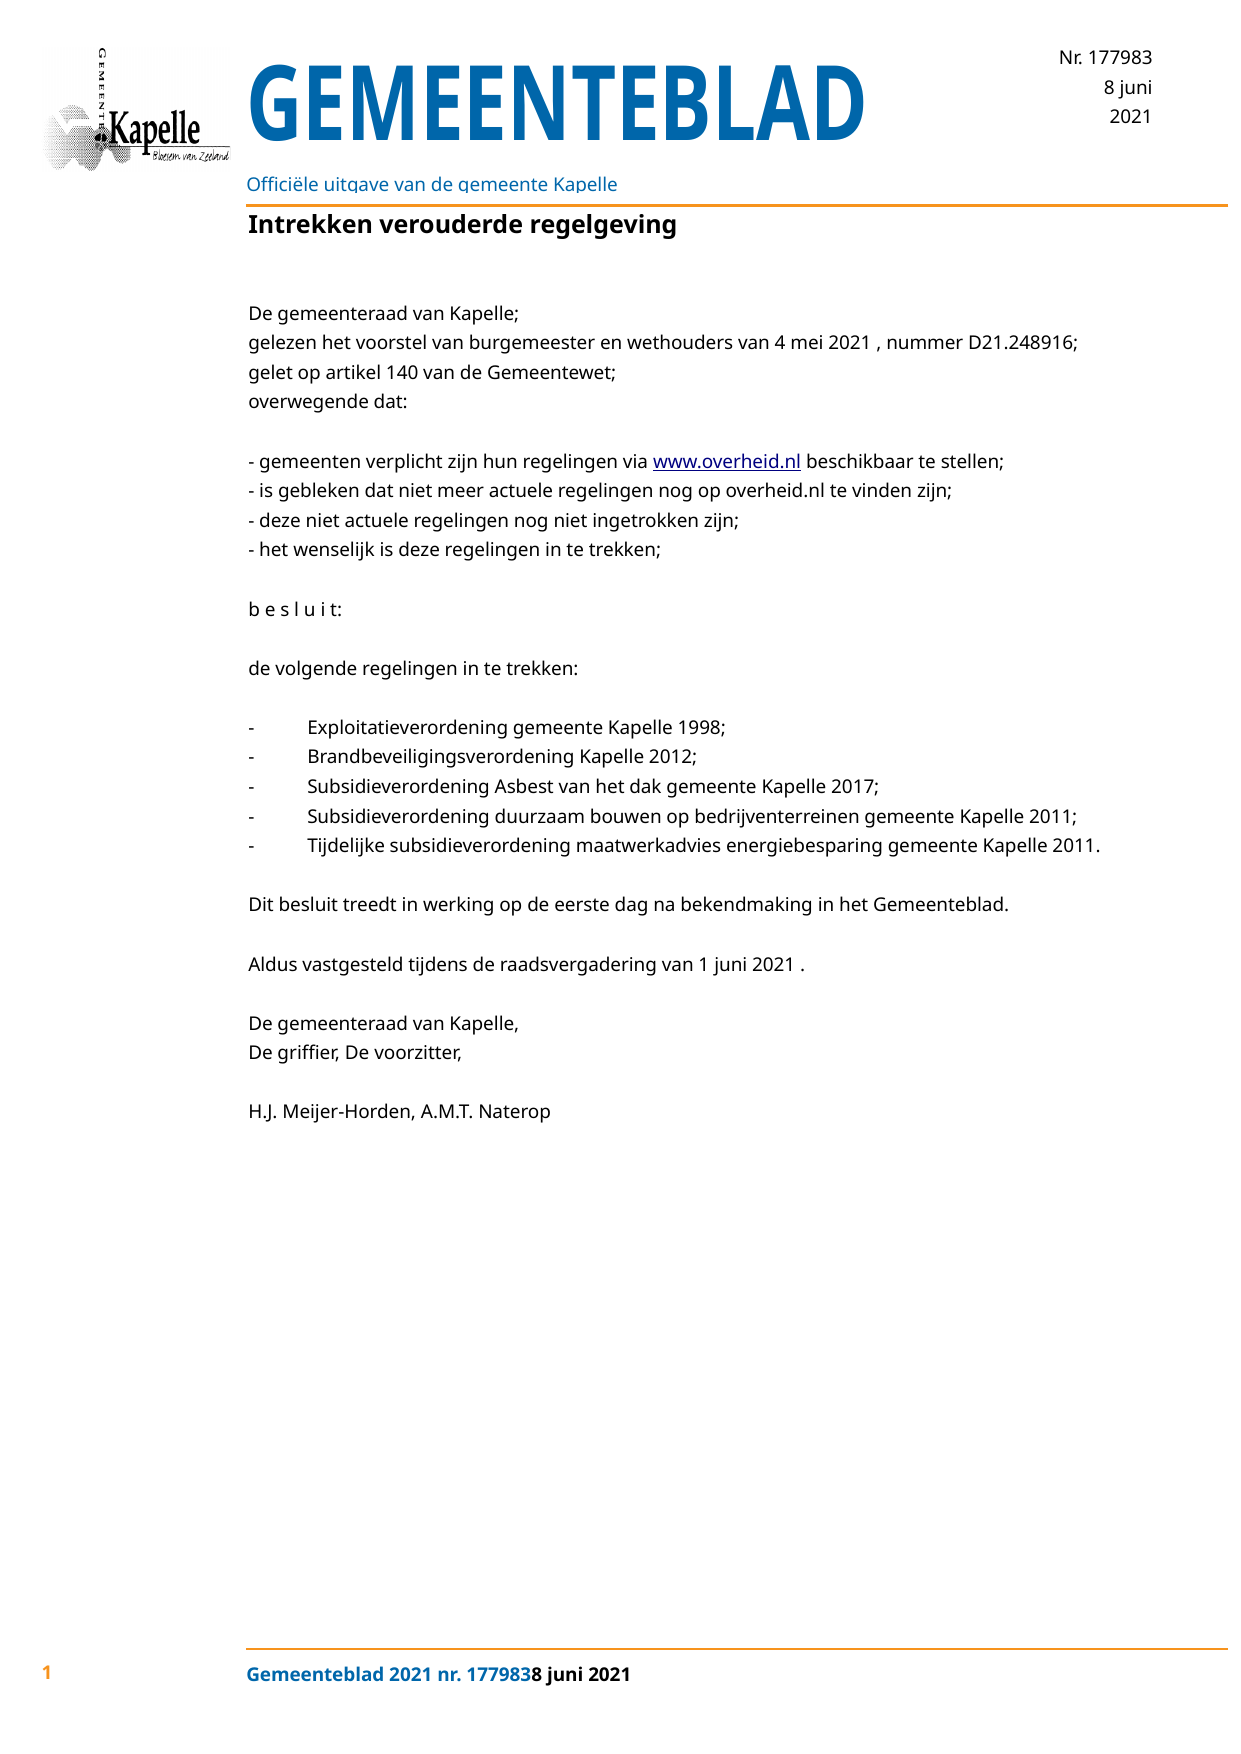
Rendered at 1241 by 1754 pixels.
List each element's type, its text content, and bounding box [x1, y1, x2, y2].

picture [41, 47, 231, 172]
text Aldus vastgesteld tijdens de raadsvergadering van 1 juni 2021 ‎. [248, 951, 1152, 976]
text - deze niet actuele regelingen nog niet ingetrokken zijn; [248, 507, 1152, 533]
text - gemeenten verplicht zijn hun regelingen via www.overheid.nl beschikbaar te stellen; [248, 448, 1152, 473]
list Subsidieverordening duurzaam bouwen op bedrijventerreinen gemeente Kapelle 2011; [248, 803, 1152, 828]
text overwegende dat: [248, 389, 1152, 414]
list Exploitatieverordening gemeente Kapelle 1998; [248, 714, 1152, 740]
text de volgende regelingen in te trekken: [248, 655, 1152, 681]
text De gemeenteraad van Kapelle; [248, 300, 1152, 326]
text De gemeenteraad van Kapelle, [248, 1010, 1152, 1036]
text - is gebleken dat niet meer actuele regelingen nog op overheid.nl te vinden zijn; [248, 477, 1152, 503]
text - het wenselijk is deze regelingen in te trekken; [248, 537, 1152, 562]
list Tijdelijke subsidieverordening maatwerkadvies energiebesparing gemeente Kapelle 2011. [248, 832, 1152, 858]
list Brandbeveiligingsverordening Kapelle 2012; [248, 744, 1152, 769]
text De griffier, De voorzitter, [248, 1039, 1152, 1065]
text H.J. Meijer-Horden, A.M.T. Naterop [248, 1099, 1152, 1124]
list Subsidieverordening Asbest van het dak gemeente Kapelle 2017; [248, 773, 1152, 799]
text gelezen het voorstel van burgemeester en wethouders van 4 mei 2021 ‎, nummer D21.248916‎; [248, 329, 1152, 355]
text ‎ [248, 921, 1152, 947]
text Intrekken verouderde regelgeving [248, 207, 1152, 241]
text Dit besluit treedt in werking op de eerste dag na bekendmaking in het Gemeenteblad. [248, 892, 1152, 917]
text gelet op artikel 140 van de Gemeentewet; [248, 359, 1152, 385]
text b e s l u i t: [248, 596, 1152, 621]
